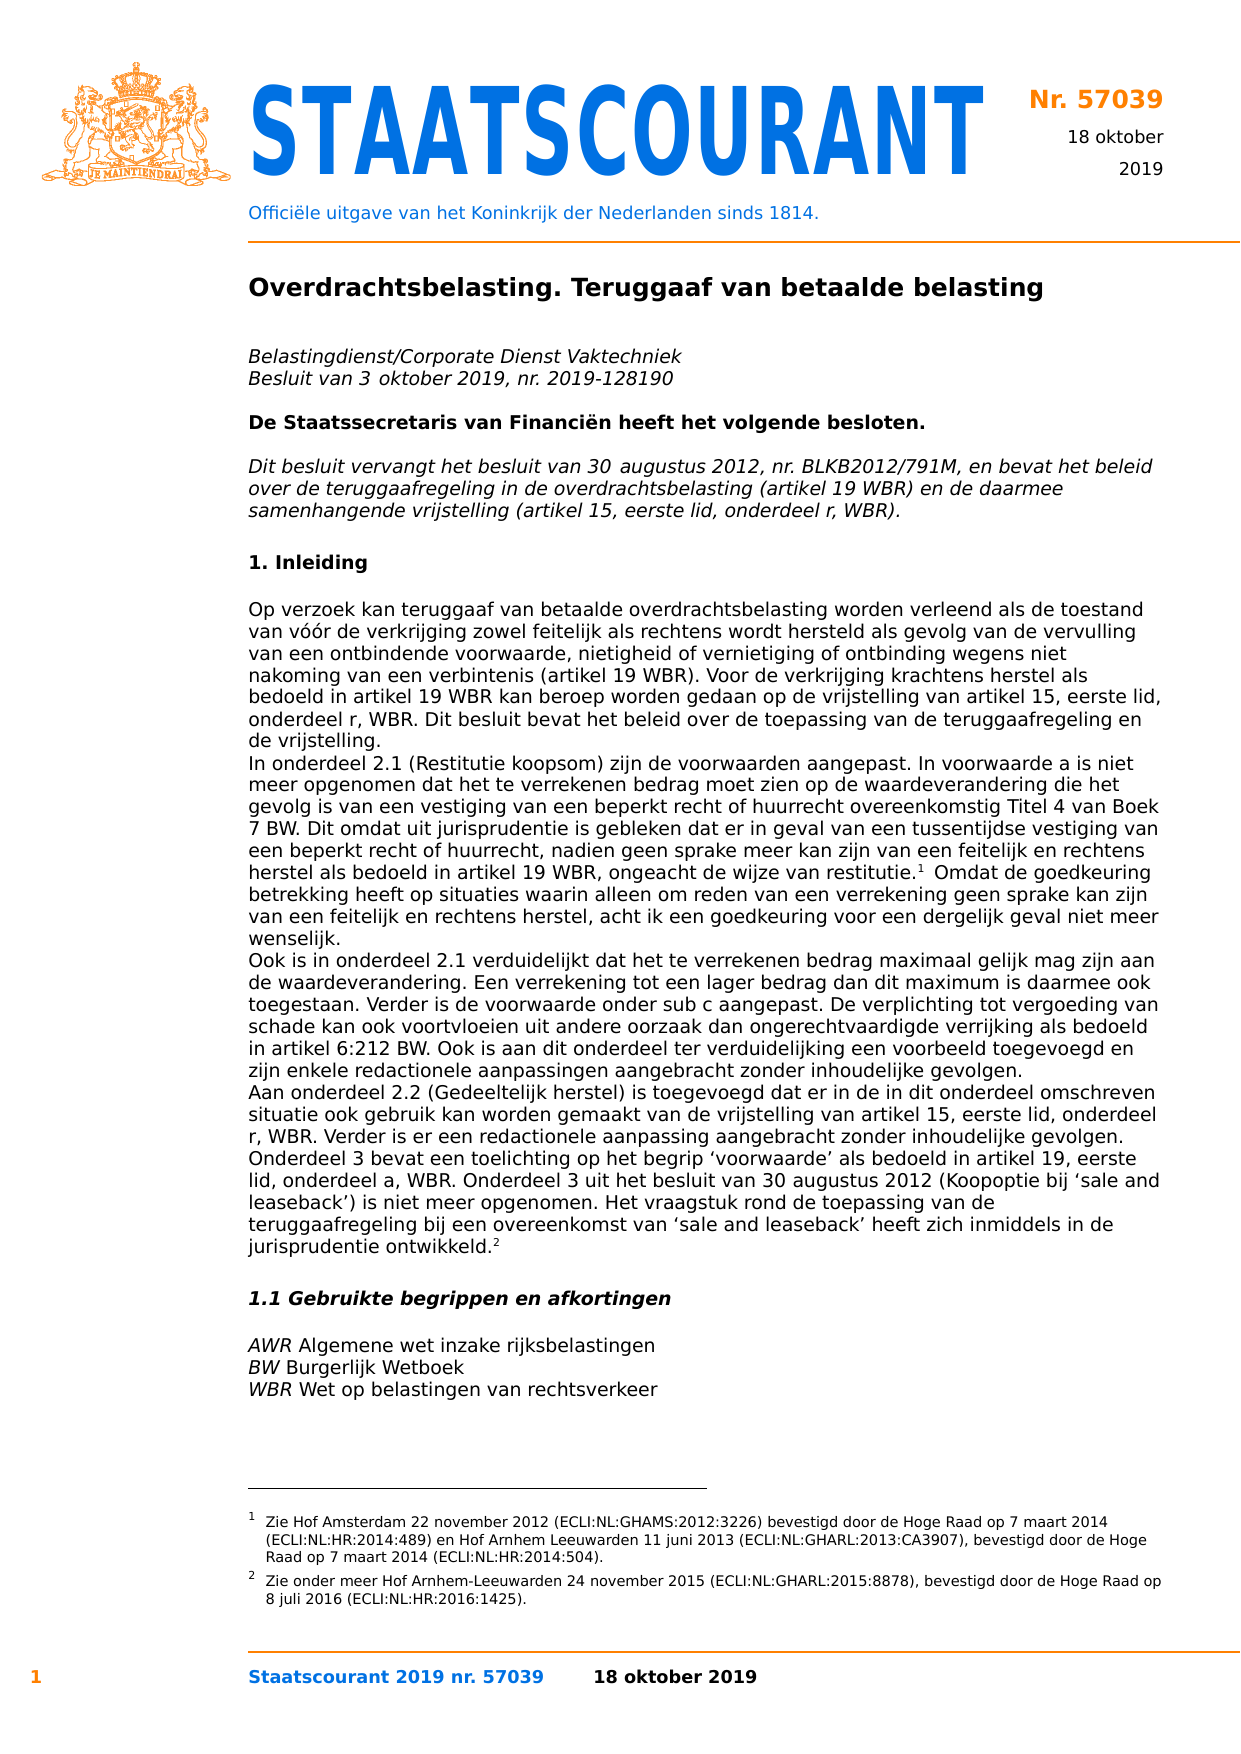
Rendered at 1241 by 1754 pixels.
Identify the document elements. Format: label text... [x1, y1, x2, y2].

text Besluit van 3 oktober 2019, nr. 2019-128190 [248, 368, 1163, 390]
text Ook is in onderdeel 2.1 verduidelijkt dat het te verrekenen bedrag maximaal gelijk mag zijn aan de waardeverandering. Een verrekening tot een lager bedrag dan dit maximum is daarmee ook toegestaan. Verder is de voorwaarde onder sub c aangepast. De verplichting tot vergoeding van schade kan ook voortvloeien uit andere oorzaak dan ongerechtvaardigde verrijking als bedoeld in artikel 6:212 BW. Ook is aan dit onderdeel ter verduidelijking een voorbeeld toegevoegd en zijn enkele redactionele aanpassingen aangebracht zonder inhoudelijke gevolgen. [248, 950, 1163, 1082]
text Zie onder meer Hof Arnhem-Leeuwarden 24 november 2015 (ECLI:NL:GHARL:2015:8878), bevestigd door de Hoge Raad op 8 juli 2016 (ECLI:NL:HR:2016:1425). [248, 1569, 1163, 1608]
text Dit besluit vervangt het besluit van 30 augustus 2012, nr. BLKB2012/791M, en bevat het beleid over de teruggaafregeling in de overdrachtsbelasting (artikel 19 WBR) en de daarmee samenhangende vrijstelling (artikel 15, eerste lid, onderdeel r, WBR). [248, 456, 1163, 522]
text Belastingdienst/Corporate Dienst Vaktechniek [248, 346, 1163, 368]
table_cell 2019 [998, 153, 1240, 203]
text De Staatssecretaris van Financiën heeft het volgende besloten. [248, 412, 1163, 434]
text Zie Hof Amsterdam 22 november 2012 (ECLI:NL:GHAMS:2012:3226) bevestigd door de Hoge Raad op 7 maart 2014 (ECLI:NL:HR:2014:489) en Hof Arnhem Leeuwarden 11 juni 2013 (ECLI:NL:GHARL:2013:CA3907), bevestigd door de Hoge Raad op 7 maart 2014 (ECLI:NL:HR:2014:504). [248, 1510, 1163, 1566]
text WBR Wet op belastingen van rechtsverkeer [248, 1379, 1163, 1401]
text Aan onderdeel 2.2 (Gedeeltelijk herstel) is toegevoegd dat er in de in dit onderdeel omschreven situatie ook gebruik kan worden gemaakt van de vrijstelling van artikel 15, eerste lid, onderdeel r, WBR. Verder is er een redactionele aanpassing aangebracht zonder inhoudelijke gevolgen. [248, 1082, 1163, 1148]
text Onderdeel 3 bevat een toelichting op het begrip ‘voorwaarde’ als bedoeld in artikel 19, eerste lid, onderdeel a, WBR. Onderdeel 3 uit het besluit van 30 augustus 2012 (Koopoptie bij ‘sale and leaseback’) is niet meer opgenomen. Het vraagstuk rond de toepassing van de teruggaafregeling bij een overeenkomst van ‘sale and leaseback’ heeft zich inmiddels in de jurisprudentie ontwikkeld. [248, 1148, 1163, 1258]
table_cell 18 oktober [998, 121, 1240, 153]
subtitle 1.1 Gebruikte begrippen en afkortingen [248, 1288, 1163, 1310]
table_header [25, 62, 248, 241]
table_cell Officiële uitgave van het Koninkrijk der Nederlanden sinds 1814. [248, 203, 1240, 241]
subtitle 1. Inleiding [248, 552, 1163, 573]
subtitle Overdrachtsbelasting. Teruggaaf van betaalde belasting [248, 273, 1163, 302]
table_header Nr. 57039 [998, 62, 1240, 121]
text BW Burgerlijk Wetboek [248, 1357, 1163, 1379]
picture [41, 62, 231, 186]
text Op verzoek kan teruggaaf van betaalde overdrachtsbelasting worden verleend als de toestand van vóór de verkrijging zowel feitelijk als rechtens wordt hersteld als gevolg van de vervulling van een ontbindende voorwaarde, nietigheid of vernietiging of ontbinding wegens niet nakoming van een verbintenis (artikel 19 WBR). Voor de verkrijging krachtens herstel als bedoeld in artikel 19 WBR kan beroep worden gedaan op de vrijstelling van artikel 15, eerste lid, onderdeel r, WBR. Dit besluit bevat het beleid over de toepassing van de teruggaafregeling en de vrijstelling. [248, 598, 1163, 752]
table_header STAATSCOURANT [248, 62, 998, 203]
text AWR Algemene wet inzake rijksbelastingen [248, 1335, 1163, 1357]
text In onderdeel 2.1 (Restitutie koopsom) zijn de voorwaarden aangepast. In voorwaarde a is niet meer opgenomen dat het te verrekenen bedrag moet zien op de waardeverandering die het gevolg is van een vestiging van een beperkt recht of huurrecht overeenkomstig Titel 4 van Boek 7 BW. Dit omdat uit jurisprudentie is gebleken dat er in geval van een tussentijdse vestiging van een beperkt recht of huurrecht, nadien geen sprake meer kan zijn van een feitelijk en rechtens herstel als bedoeld in artikel 19 WBR, ongeacht de wijze van restitutie. Omdat de goedkeuring betrekking heeft op situaties waarin alleen om reden van een verrekening geen sprake kan zijn van een feitelijk en rechtens herstel, acht ik een goedkeuring voor een dergelijk geval niet meer wenselijk. [248, 752, 1163, 950]
